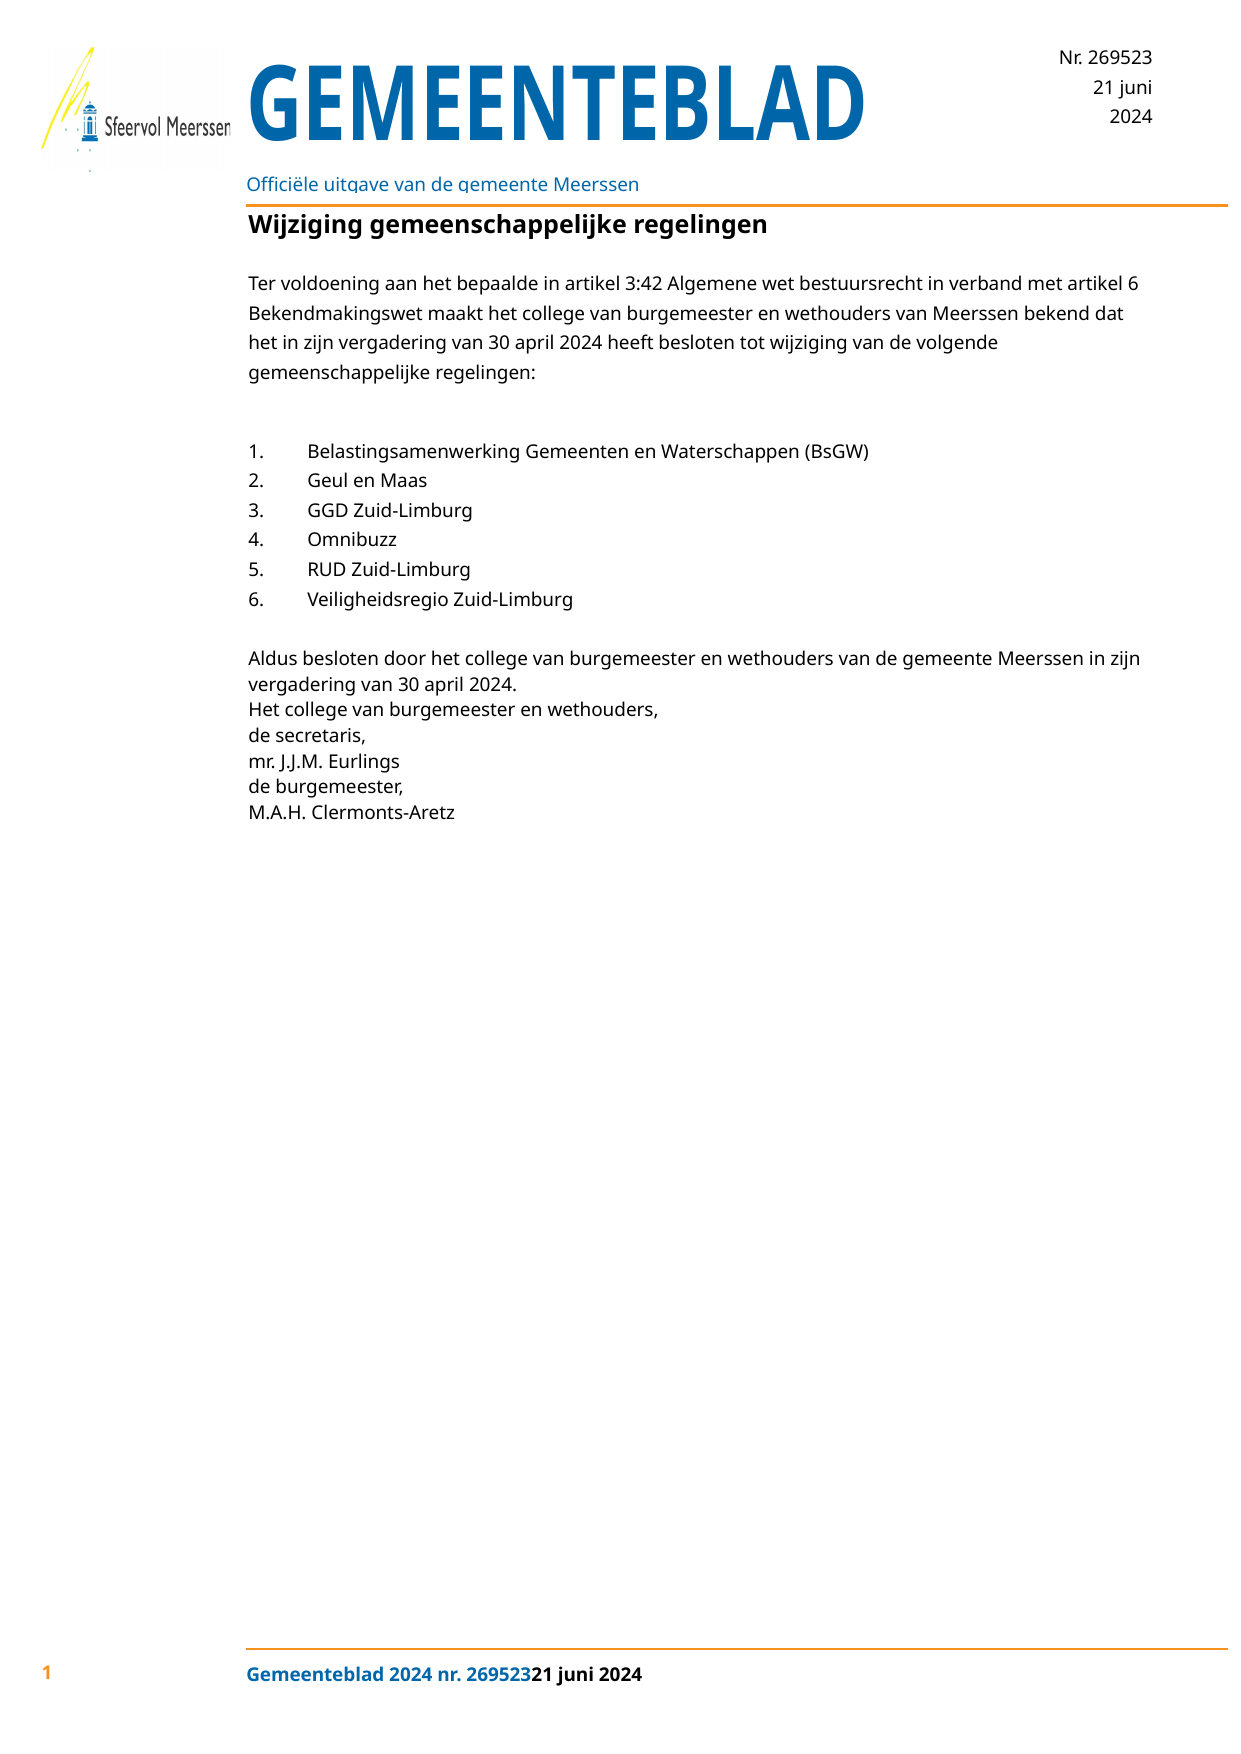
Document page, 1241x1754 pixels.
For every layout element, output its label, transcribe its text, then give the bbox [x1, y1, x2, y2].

list Veiligheidsregio Zuid-Limburg [248, 586, 1152, 612]
text Ter voldoening aan het bepaalde in artikel 3:42 Algemene wet bestuursrecht in verband met artikel 6 Bekendmakingswet maakt het college van burgemeester en wethouders van Meerssen bekend dat het in zijn vergadering van 30 april 2024 heeft besloten tot wijziging van de volgende gemeenschappelijke regelingen: [248, 270, 1152, 385]
picture [41, 47, 231, 172]
text Wijziging gemeenschappelijke regelingen [248, 207, 1152, 241]
text de burgemeester, [248, 774, 1152, 799]
list Belastingsamenwerking Gemeenten en Waterschappen (BsGW) [248, 438, 1152, 464]
text de secretaris, [248, 722, 1152, 748]
list RUD Zuid-Limburg [248, 556, 1152, 582]
list Omnibuzz [248, 527, 1152, 552]
text M.A.H. Clermonts-Aretz [248, 799, 1152, 825]
list GGD Zuid-Limburg [248, 497, 1152, 523]
text Aldus besloten door het college van burgemeester en wethouders van de gemeente Meerssen in zijn vergadering van 30 april 2024. [248, 645, 1152, 696]
text Het college van burgemeester en wethouders, [248, 696, 1152, 722]
text mr. J.J.M. Eurlings [248, 748, 1152, 774]
list Geul en Maas [248, 467, 1152, 493]
